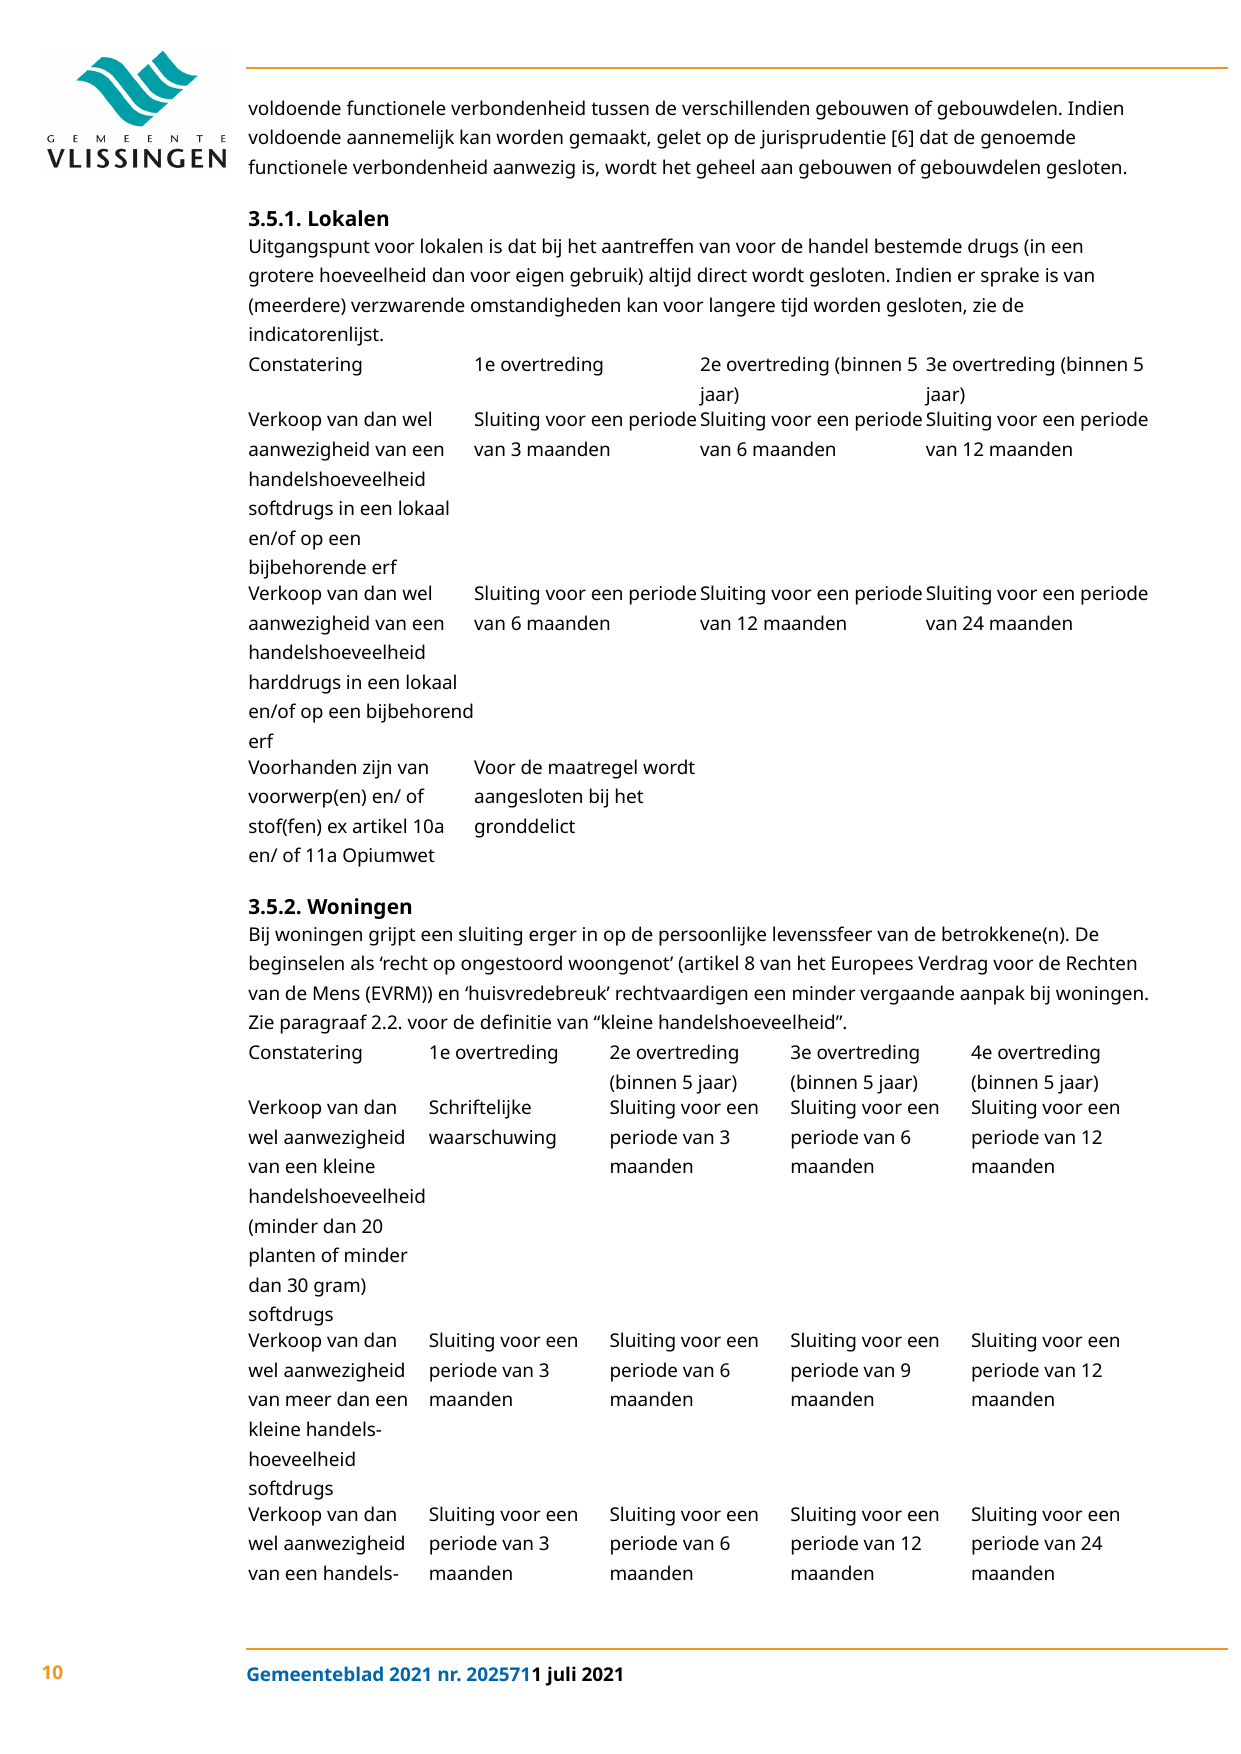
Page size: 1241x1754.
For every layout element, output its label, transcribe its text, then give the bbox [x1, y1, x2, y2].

table_cell Sluiting voor een periode van 12 maanden [700, 580, 926, 754]
table_cell Verkoop van dan wel aanwezigheid van een kleine handelshoeveelheid (minder dan 20 planten of minder dan 30 gram) softdrugs [248, 1095, 429, 1327]
table_header 1e overtreding [429, 1039, 609, 1094]
text Uitgangspunt voor lokalen is dat bij het aantreffen van voor de handel bestemde drugs (in een grotere hoeveelheid dan voor eigen gebruik) altijd direct wordt gesloten. Indien er sprake is van (meerdere) verzwarende omstandigheden kan voor langere tijd worden gesloten, zie de indicatorenlijst. [248, 233, 1152, 347]
table_cell Verkoop van dan wel aanwezigheid van een handelshoeveelheid harddrugs in een lokaal en/of op een bijbehorend erf [248, 580, 474, 754]
text 3.5.2. Woningen [248, 892, 1152, 921]
table_header 3e overtreding (binnen 5 jaar) [926, 351, 1152, 407]
table_header Constatering [248, 1039, 429, 1094]
table_cell Verkoop van dan wel aanwezigheid van meer dan een kleine handels-hoeveelheid softdrugs [248, 1328, 429, 1501]
table_cell Sluiting voor een periode van 6 maanden [609, 1501, 790, 1586]
table_cell Sluiting voor een periode van 3 maanden [474, 407, 700, 580]
table_cell [700, 754, 926, 868]
table_cell Sluiting voor een periode van 6 maanden [609, 1328, 790, 1501]
text Bij woningen grijpt een sluiting erger in op de persoonlijke levenssfeer van de betrokkene(n). De beginselen als ‘recht op ongestoord woongenot’ (artikel 8 van het Europees Verdrag voor de Rechten van de Mens (EVRM)) en ‘huisvredebreuk’ rechtvaardigen een minder vergaande aanpak bij woningen. Zie paragraaf 2.2. voor de definitie van “kleine handelshoeveelheid”. [248, 921, 1152, 1035]
table_cell Voor de maatregel wordt aangesloten bij het gronddelict [474, 754, 700, 868]
table_header 4e overtreding (binnen 5 jaar) [971, 1039, 1152, 1094]
table_cell Verkoop van dan wel aanwezigheid van een handelshoeveelheid softdrugs in een lokaal en/of op een bijbehorende erf [248, 407, 474, 580]
table_cell Sluiting voor een periode van 12 maanden [790, 1501, 971, 1586]
table_header 3e overtreding (binnen 5 jaar) [790, 1039, 971, 1094]
table_header 2e overtreding (binnen 5 jaar) [609, 1039, 790, 1094]
table_cell Sluiting voor een periode van 6 maanden [700, 407, 926, 580]
table_cell Verkoop van dan wel aanwezigheid van een handels- [248, 1501, 429, 1586]
table_cell Sluiting voor een periode van 6 maanden [790, 1095, 971, 1327]
table_cell Sluiting voor een periode van 24 maanden [971, 1501, 1152, 1586]
table_cell Sluiting voor een periode van 3 maanden [429, 1328, 609, 1501]
table_cell Sluiting voor een periode van 12 maanden [971, 1328, 1152, 1501]
text 3.5.1. Lokalen [248, 204, 1152, 233]
table_cell Sluiting voor een periode van 3 maanden [609, 1095, 790, 1327]
table_header 1e overtreding [474, 351, 700, 407]
table_cell Sluiting voor een periode van 12 maanden [926, 407, 1152, 580]
table_cell Sluiting voor een periode van 6 maanden [474, 580, 700, 754]
table_header 2e overtreding (binnen 5 jaar) [700, 351, 926, 407]
table_cell Schriftelijke waarschuwing [429, 1095, 609, 1327]
table_cell Sluiting voor een periode van 9 maanden [790, 1328, 971, 1501]
picture [41, 47, 231, 172]
table_header Constatering [248, 351, 474, 407]
table_cell Sluiting voor een periode van 12 maanden [971, 1095, 1152, 1327]
table_cell Voorhanden zijn van voorwerp(en) en/ of stof(fen) ex artikel 10a en/ of 11a Opiumwet [248, 754, 474, 868]
table_cell Sluiting voor een periode van 24 maanden [926, 580, 1152, 754]
table_cell Sluiting voor een periode van 3 maanden [429, 1501, 609, 1586]
text voldoende functionele verbondenheid tussen de verschillenden gebouwen of gebouwdelen. Indien voldoende aannemelijk kan worden gemaakt, gelet op de jurisprudentie [6] dat de genoemde functionele verbondenheid aanwezig is, wordt het geheel aan gebouwen of gebouwdelen gesloten. [248, 95, 1152, 180]
table_cell [926, 754, 1152, 868]
